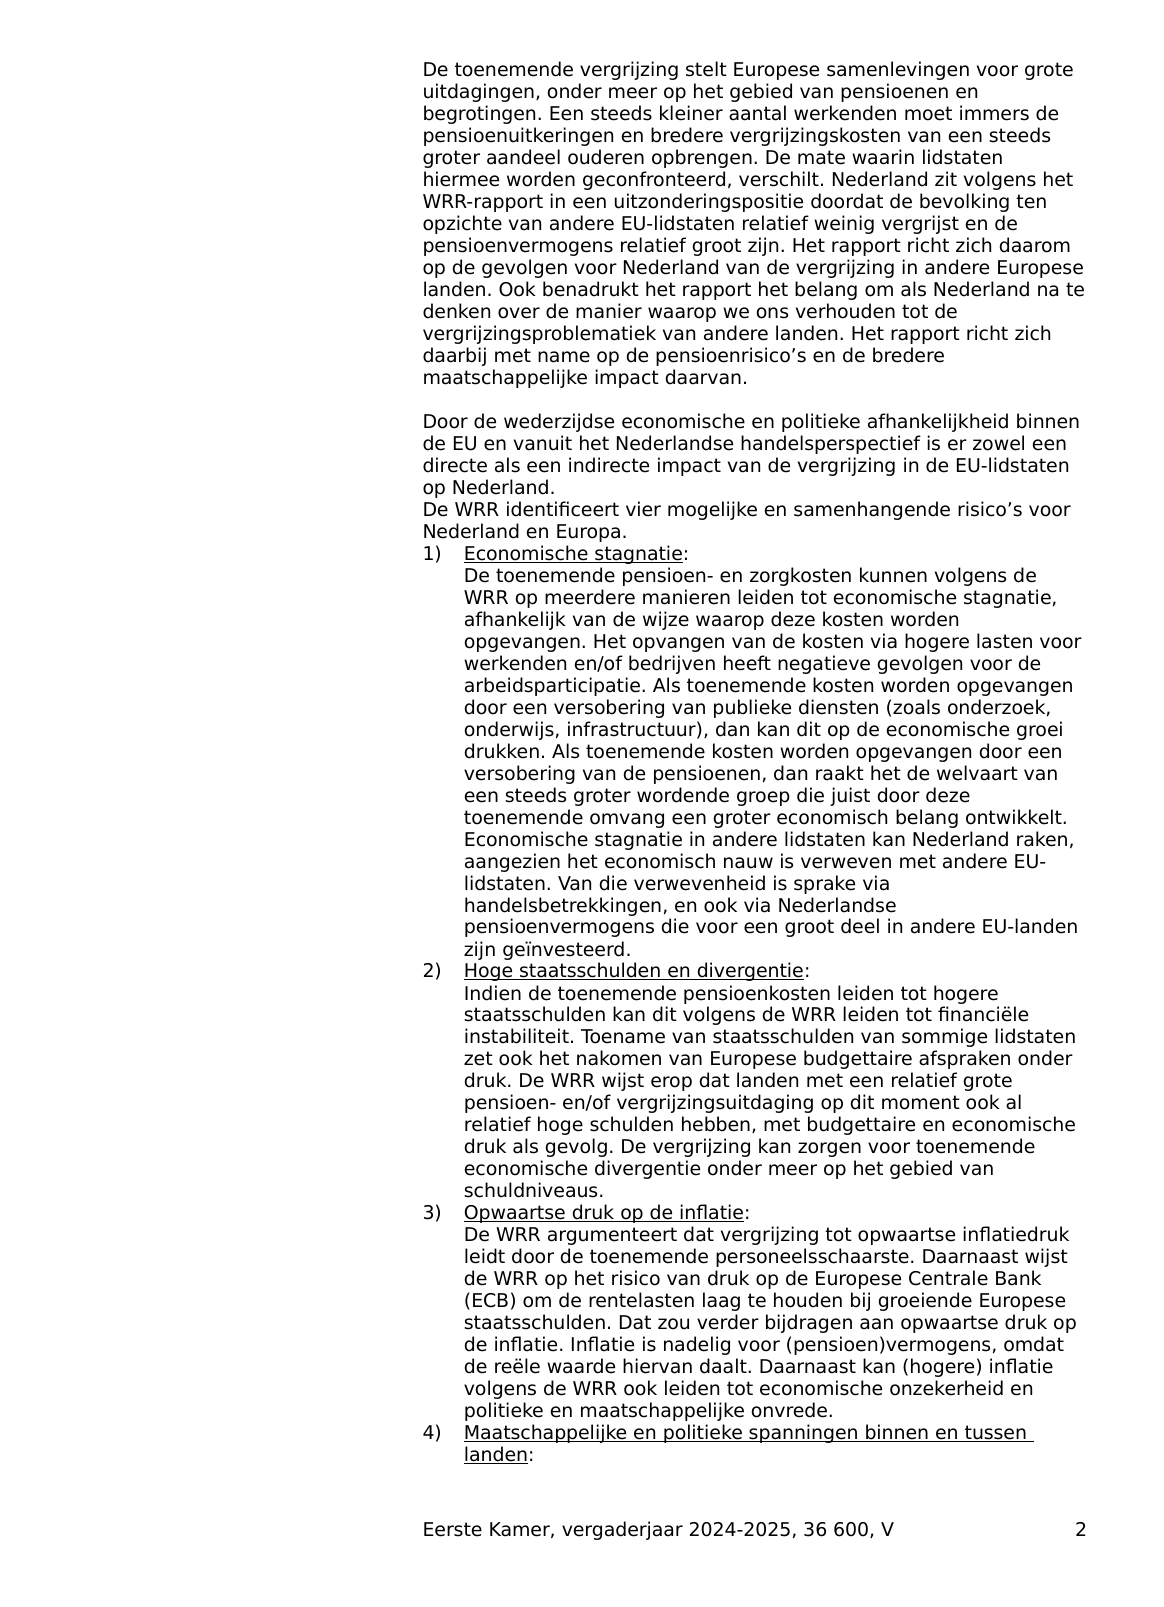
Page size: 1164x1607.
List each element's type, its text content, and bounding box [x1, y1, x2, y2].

text 2) Hoge staatsschulden en divergentie: [422, 960, 1087, 982]
text 3) Opwaartse druk op de inflatie: [422, 1202, 1087, 1224]
text Indien de toenemende pensioenkosten leiden tot hogere staatsschulden kan dit volgens de WRR leiden tot financiële instabiliteit. Toename van staatsschulden van sommige lidstaten zet ook het nakomen van Europese budgettaire afspraken onder druk. De WRR wijst erop dat landen met een relatief grote pensioen- en/of vergrijzingsuitdaging op dit moment ook al relatief hoge schulden hebben, met budgettaire en economische druk als gevolg. De vergrijzing kan zorgen voor toenemende economische divergentie onder meer op het gebied van schuldniveaus. [464, 982, 1087, 1202]
text 4) Maatschappelijke en politieke spanningen binnen en tussen landen: [422, 1422, 1087, 1466]
text 1) Economische stagnatie: [422, 543, 1087, 565]
text De toenemende vergrijzing stelt Europese samenlevingen voor grote uitdagingen, onder meer op het gebied van pensioenen en begrotingen. Een steeds kleiner aantal werkenden moet immers de pensioenuitkeringen en bredere vergrijzingskosten van een steeds groter aandeel ouderen opbrengen. De mate waarin lidstaten hiermee worden geconfronteerd, verschilt. Nederland zit volgens het WRR-rapport in een uitzonderingspositie doordat de bevolking ten opzichte van andere EU-lidstaten relatief weinig vergrijst en de pensioenvermogens relatief groot zijn. Het rapport richt zich daarom op de gevolgen voor Nederland van de vergrijzing in andere Europese landen. Ook benadrukt het rapport het belang om als Nederland na te denken over de manier waarop we ons verhouden tot de vergrijzingsproblematiek van andere landen. Het rapport richt zich daarbij met name op de pensioenrisico’s en de bredere maatschappelijke impact daarvan. [422, 59, 1087, 389]
text De toenemende pensioen- en zorgkosten kunnen volgens de WRR op meerdere manieren leiden tot economische stagnatie, afhankelijk van de wijze waarop deze kosten worden opgevangen. Het opvangen van de kosten via hogere lasten voor werkenden en/of bedrijven heeft negatieve gevolgen voor de arbeidsparticipatie. Als toenemende kosten worden opgevangen door een versobering van publieke diensten (zoals onderzoek, onderwijs, infrastructuur), dan kan dit op de economische groei drukken. Als toenemende kosten worden opgevangen door een versobering van de pensioenen, dan raakt het de welvaart van een steeds groter wordende groep die juist door deze toenemende omvang een groter economisch belang ontwikkelt. Economische stagnatie in andere lidstaten kan Nederland raken, aangezien het economisch nauw is verweven met andere EU-lidstaten. Van die verwevenheid is sprake via handelsbetrekkingen, en ook via Nederlandse pensioenvermogens die voor een groot deel in andere EU-landen zijn geïnvesteerd. [464, 565, 1087, 960]
text De WRR argumenteert dat vergrijzing tot opwaartse inflatiedruk leidt door de toenemende personeelsschaarste. Daarnaast wijst de WRR op het risico van druk op de Europese Centrale Bank (ECB) om de rentelasten laag te houden bij groeiende Europese staatsschulden. Dat zou verder bijdragen aan opwaartse druk op de inflatie. Inflatie is nadelig voor (pensioen)vermogens, omdat de reële waarde hiervan daalt. Daarnaast kan (hogere) inflatie volgens de WRR ook leiden tot economische onzekerheid en politieke en maatschappelijke onvrede. [464, 1224, 1087, 1422]
text Door de wederzijdse economische en politieke afhankelijkheid binnen de EU en vanuit het Nederlandse handelsperspectief is er zowel een directe als een indirecte impact van de vergrijzing in de EU-lidstaten op Nederland. [422, 411, 1087, 499]
text De WRR identificeert vier mogelijke en samenhangende risico’s voor Nederland en Europa. [422, 499, 1087, 543]
